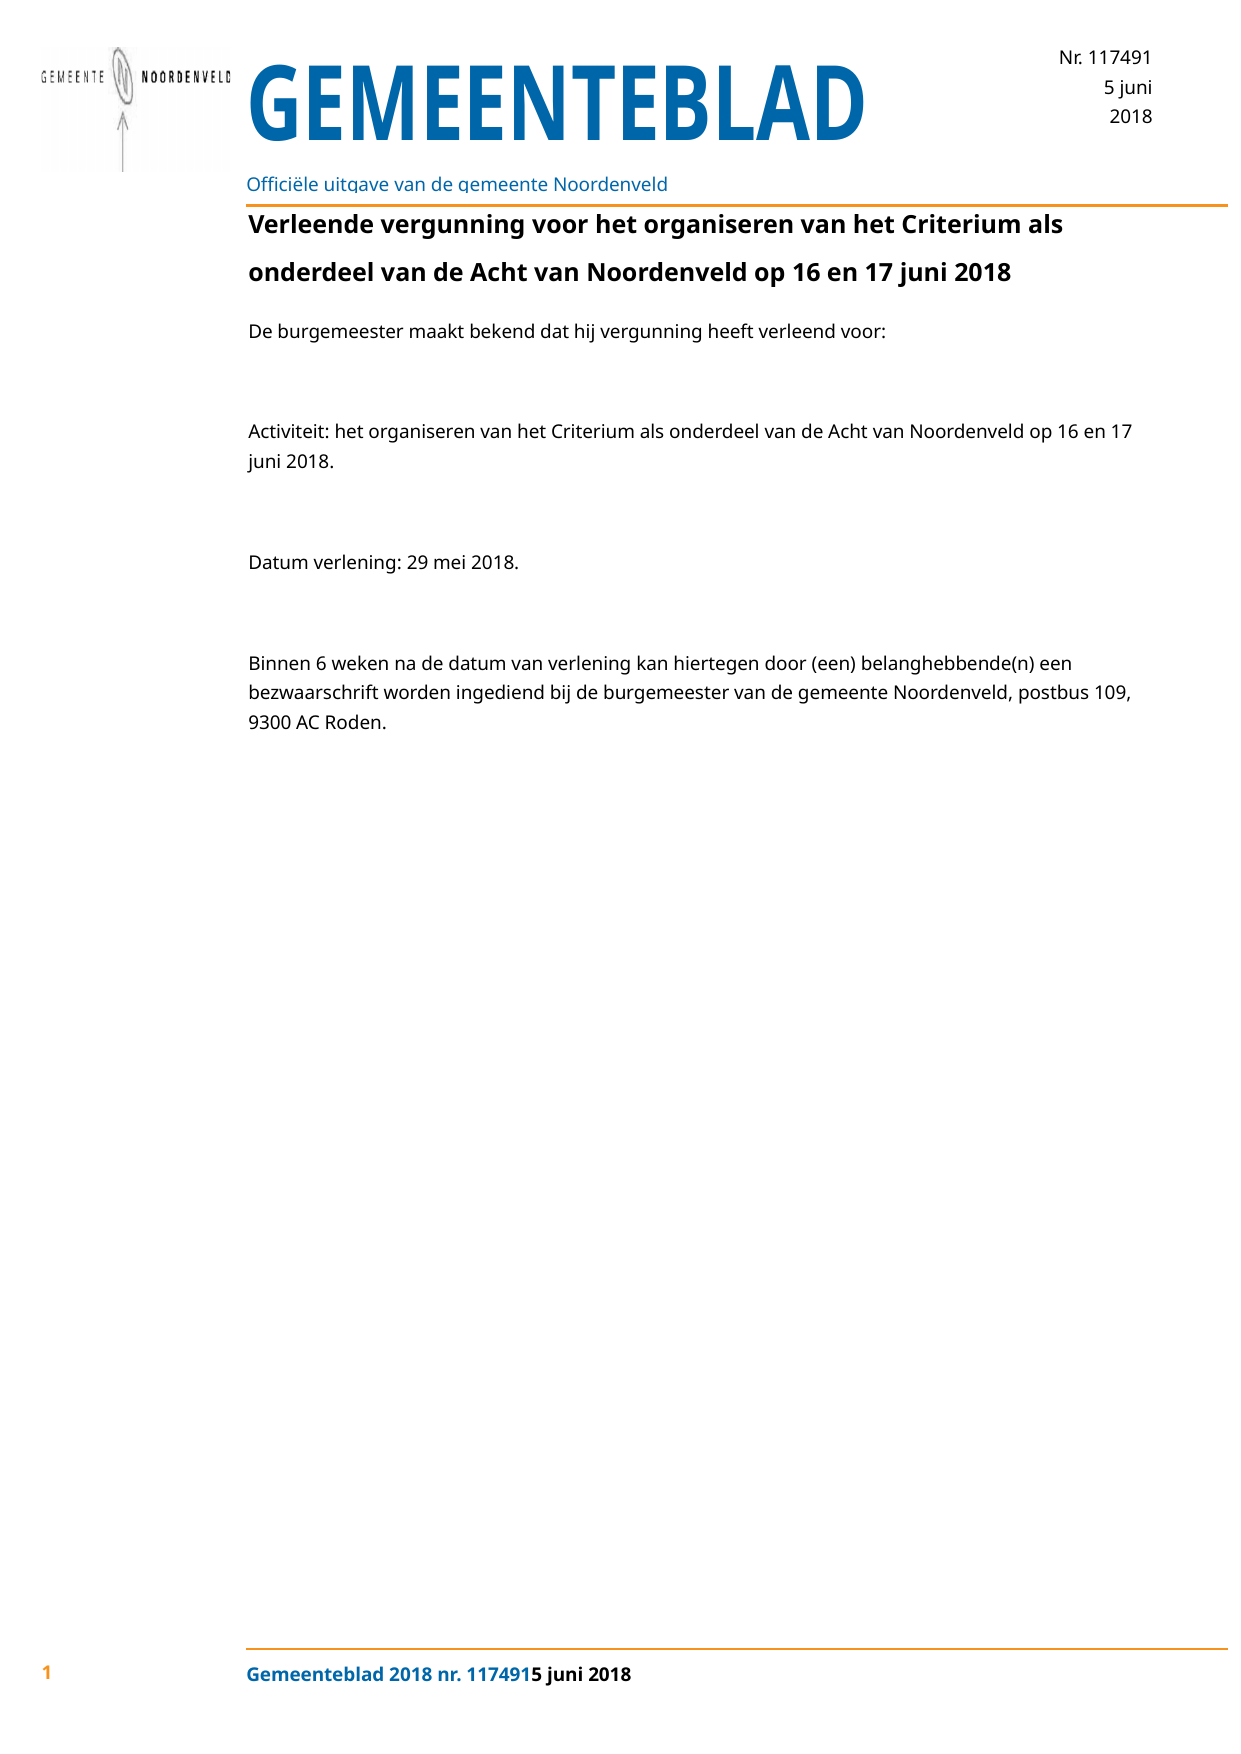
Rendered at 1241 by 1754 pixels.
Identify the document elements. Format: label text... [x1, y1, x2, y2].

text Datum verlening: 29 mei 2018. [248, 549, 1152, 575]
text Activiteit: het organiseren van het Criterium als onderdeel van de Acht van Noordenveld op 16 en 17 juni 2018. [248, 419, 1152, 474]
text Binnen 6 weken na de datum van verlening kan hiertegen door (een) belanghebbende(n) een bezwaarschrift worden ingediend bij de burgemeester van de gemeente Noordenveld, postbus 109, 9300 AC Roden. [248, 650, 1152, 735]
picture [41, 47, 231, 172]
text Verleende vergunning voor het organiseren van het Criterium als onderdeel van de Acht van Noordenveld op 16 en 17 juni 2018 [248, 207, 1152, 288]
text De burgemeester maakt bekend dat hij vergunning heeft verleend voor: [248, 318, 1152, 344]
